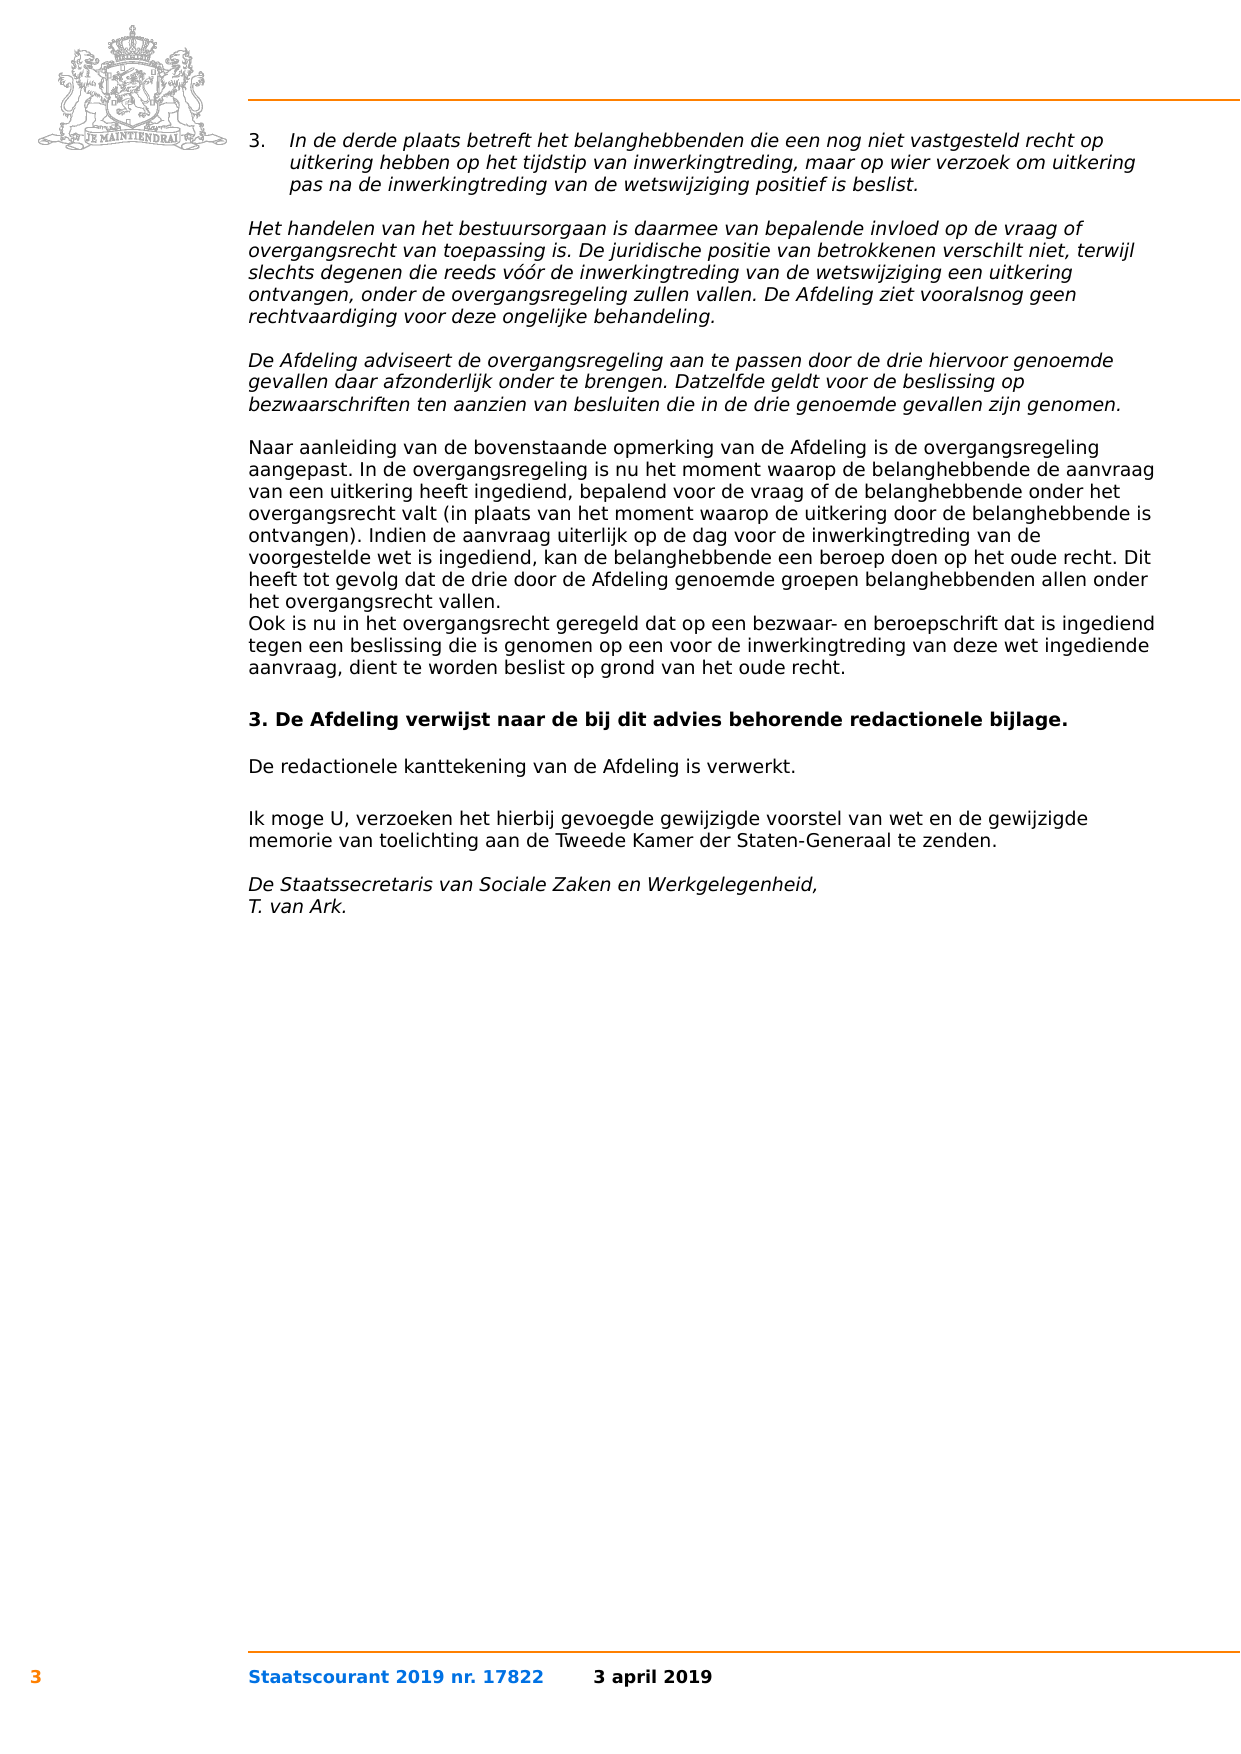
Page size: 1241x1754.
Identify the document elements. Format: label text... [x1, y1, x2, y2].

text Ik moge U, verzoeken het hierbij gevoegde gewijzigde voorstel van wet en de gewijzigde memorie van toelichting aan de Tweede Kamer der Staten-Generaal te zenden. [248, 808, 1163, 852]
text De redactionele kanttekening van de Afdeling is verwerkt. [248, 756, 1163, 778]
text Het handelen van het bestuursorgaan is daarmee van bepalende invloed op de vraag of overgangsrecht van toepassing is. De juridische positie van betrokkenen verschilt niet, terwijl slechts degenen die reeds vóór de inwerkingtreding van de wetswijziging een uitkering ontvangen, onder de overgangsregeling zullen vallen. De Afdeling ziet vooralsnog geen rechtvaardiging voor deze ongelijke behandeling. [248, 218, 1163, 328]
text Ook is nu in het overgangsrecht geregeld dat op een bezwaar- en beroepschrift dat is ingediend tegen een beslissing die is genomen op een voor de inwerkingtreding van deze wet ingediende aanvraag, dient te worden beslist op grond van het oude recht. [248, 613, 1163, 679]
text 3. In de derde plaats betreft het belanghebbenden die een nog niet vastgesteld recht op uitkering hebben op het tijdstip van inwerkingtreding, maar op wier verzoek om uitkering pas na de inwerkingtreding van de wetswijziging positief is beslist. [248, 130, 1163, 196]
text Naar aanleiding van de bovenstaande opmerking van de Afdeling is de overgangsregeling aangepast. In de overgangsregeling is nu het moment waarop de belanghebbende de aanvraag van een uitkering heeft ingediend, bepalend voor de vraag of de belanghebbende onder het overgangsrecht valt (in plaats van het moment waarop de uitkering door de belanghebbende is ontvangen). Indien de aanvraag uiterlijk op de dag voor de inwerkingtreding van de voorgestelde wet is ingediend, kan de belanghebbende een beroep doen op het oude recht. Dit heeft tot gevolg dat de drie door de Afdeling genoemde groepen belanghebbenden allen onder het overgangsrecht vallen. [248, 437, 1163, 613]
picture [38, 25, 227, 150]
text De Staatssecretaris van Sociale Zaken en Werkgelegenheid, T. van Ark. [248, 874, 1163, 918]
subtitle 3. De Afdeling verwijst naar de bij dit advies behorende redactionele bijlage. [248, 709, 1163, 731]
text De Afdeling adviseert de overgangsregeling aan te passen door de drie hiervoor genoemde gevallen daar afzonderlijk onder te brengen. Datzelfde geldt voor de beslissing op bezwaarschriften ten aanzien van besluiten die in de drie genoemde gevallen zijn genomen. [248, 349, 1163, 415]
